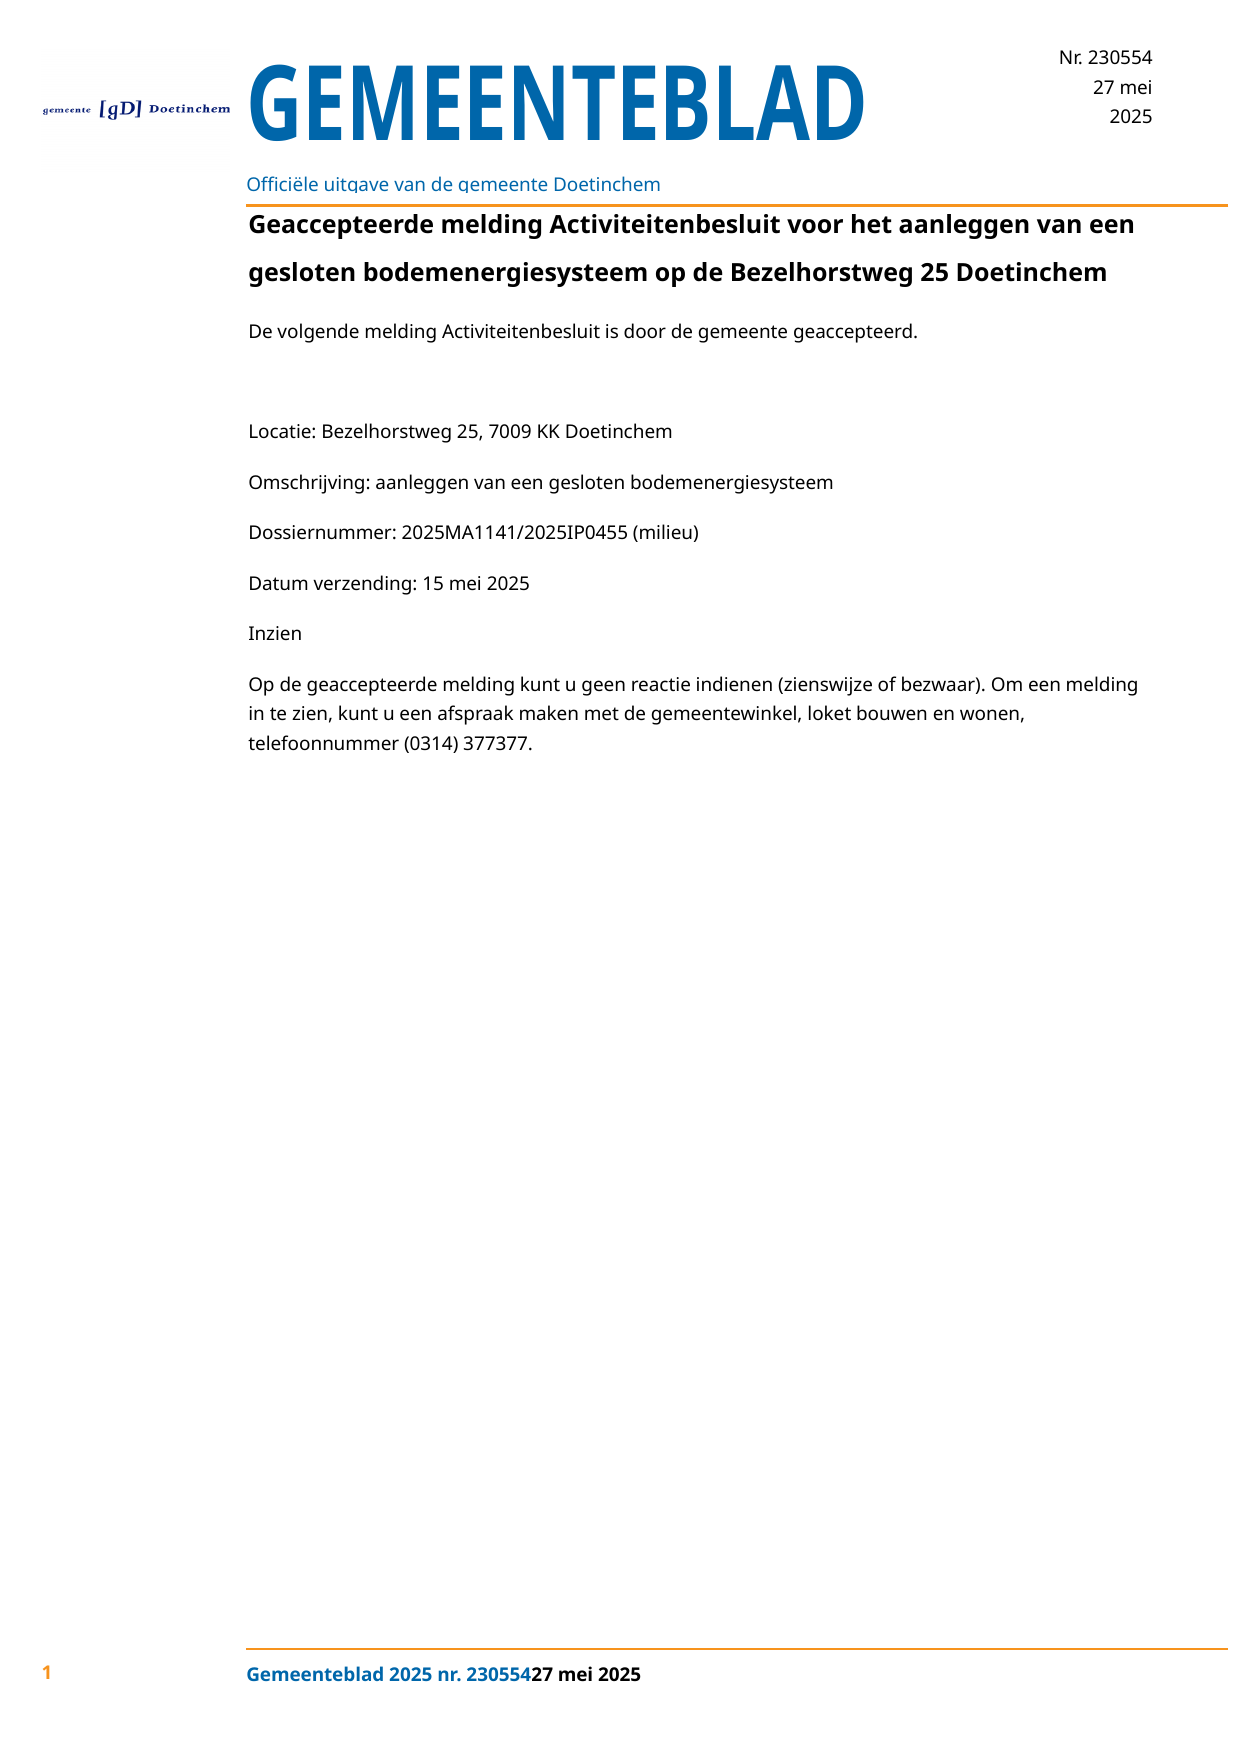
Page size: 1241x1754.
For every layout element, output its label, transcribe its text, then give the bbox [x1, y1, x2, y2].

text Geaccepteerde melding Activiteitenbesluit voor het aanleggen van een gesloten bodemenergiesysteem op de Bezelhorstweg 25 Doetinchem [248, 207, 1152, 288]
text Omschrijving: aanleggen van een gesloten bodemenergiesysteem [248, 469, 1152, 495]
picture [41, 47, 231, 172]
text Inzien [248, 620, 1152, 646]
text Op de geaccepteerde melding kunt u geen reactie indienen (zienswijze of bezwaar). Om een melding in te zien, kunt u een afspraak maken met de gemeentewinkel, loket bouwen en wonen, telefoonnummer (0314) 377377. [248, 671, 1152, 756]
text Dossiernummer: 2025MA1141/2025IP0455 (milieu) [248, 519, 1152, 545]
text De volgende melding Activiteitenbesluit is door de gemeente geaccepteerd. [248, 318, 1152, 344]
text Locatie: Bezelhorstweg 25, 7009 KK Doetinchem [248, 419, 1152, 444]
text Datum verzending: 15 mei 2025 [248, 570, 1152, 596]
